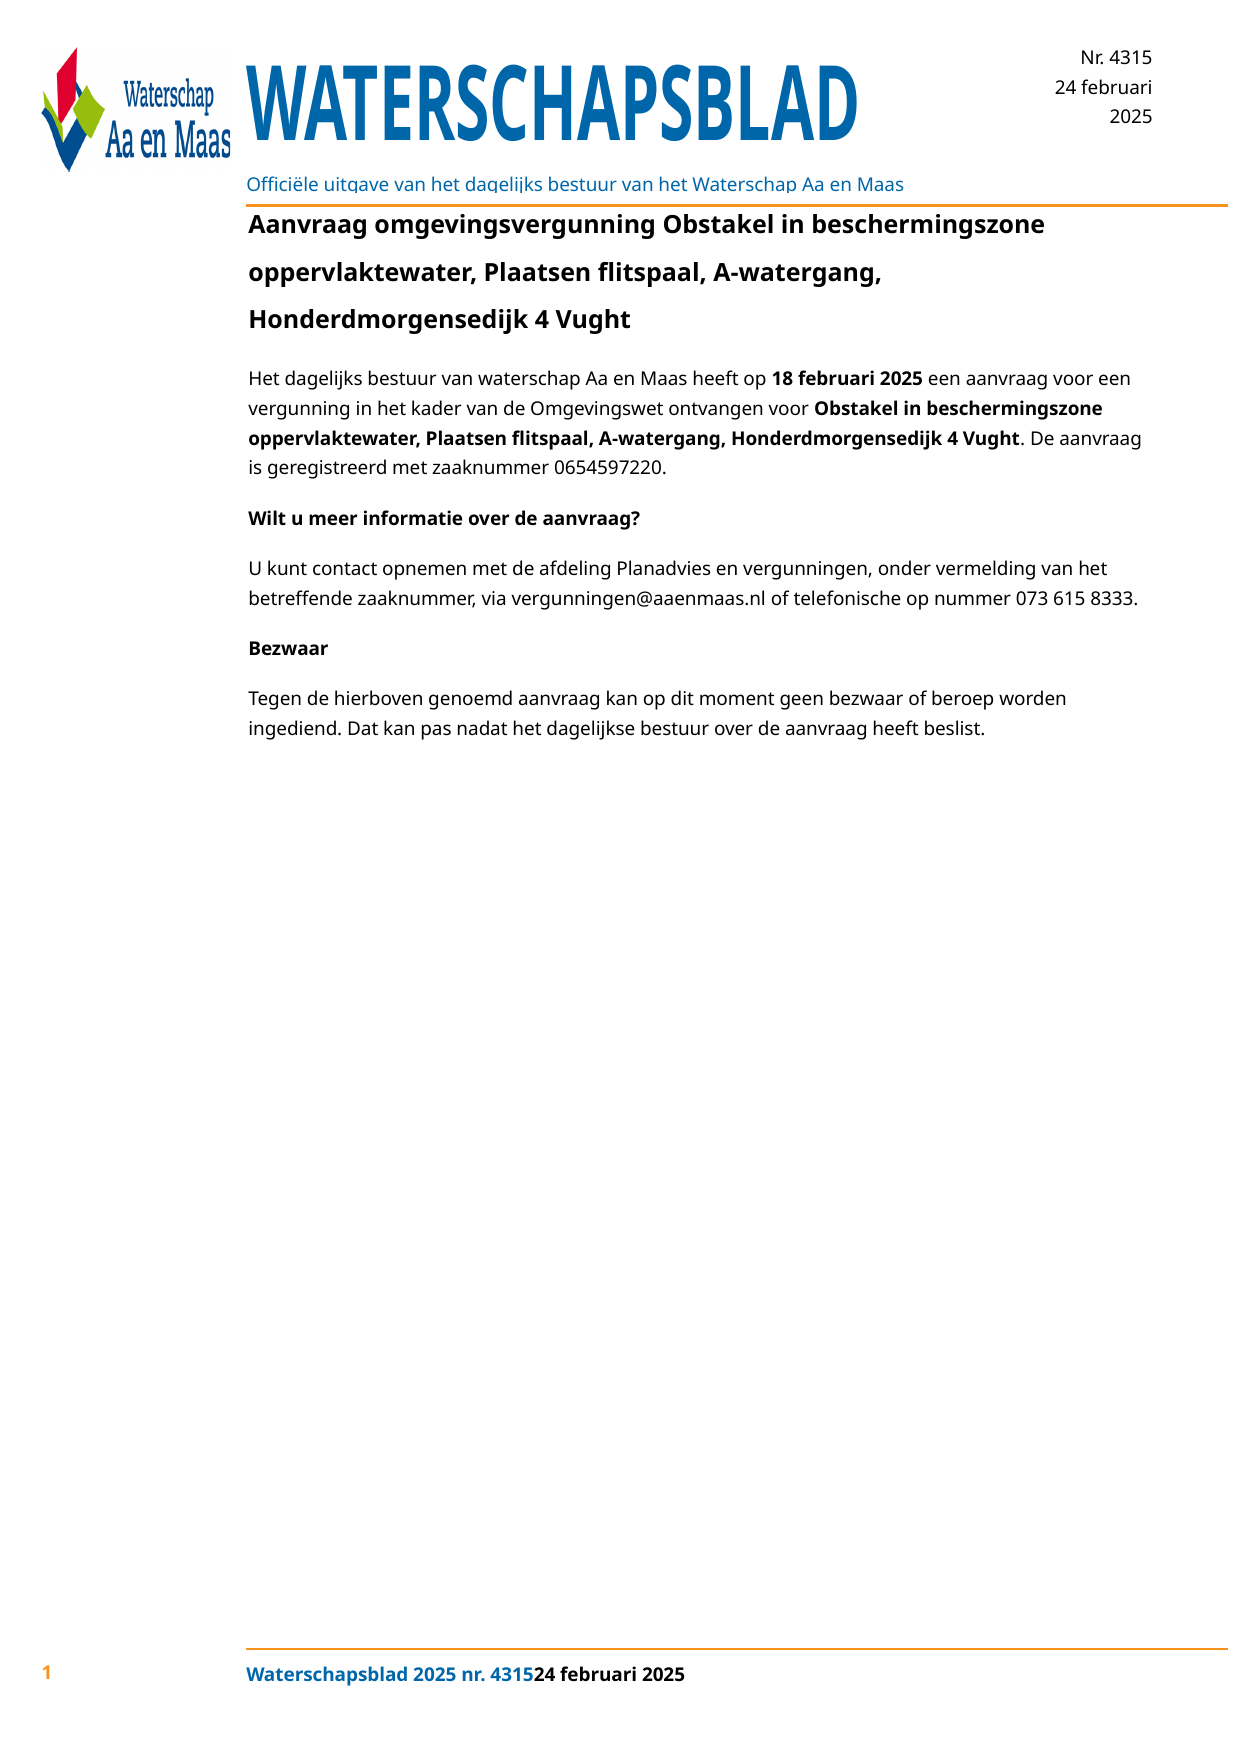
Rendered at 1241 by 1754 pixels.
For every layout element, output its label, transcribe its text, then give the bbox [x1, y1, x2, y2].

text Bezwaar [248, 635, 1152, 661]
picture [41, 47, 231, 172]
text Aanvraag omgevingsvergunning Obstakel in beschermingszone oppervlaktewater, Plaatsen flitspaal, A-watergang, Honderdmorgensedijk 4 Vught [248, 207, 1152, 336]
text Tegen de hierboven genoemd aanvraag kan op dit moment geen bezwaar of beroep worden ingediend. Dat kan pas nadat het dagelijkse bestuur over de aanvraag heeft beslist. [248, 686, 1152, 741]
text Het dagelijks bestuur van waterschap Aa en Maas heeft op 18 februari 2025 een aanvraag voor een vergunning in het kader van de Omgevingswet ontvangen voor Obstakel in beschermingszone oppervlaktewater, Plaatsen flitspaal, A-watergang, Honderdmorgensedijk 4 Vught. De aanvraag is geregistreerd met zaaknummer 0654597220. [248, 366, 1152, 480]
text U kunt contact opnemen met de afdeling Planadvies en vergunningen, onder vermelding van het betreffende zaaknummer, via vergunningen@aaenmaas.nl of telefonische op nummer 073 615 8333. [248, 555, 1152, 610]
text Wilt u meer informatie over de aanvraag? [248, 505, 1152, 530]
